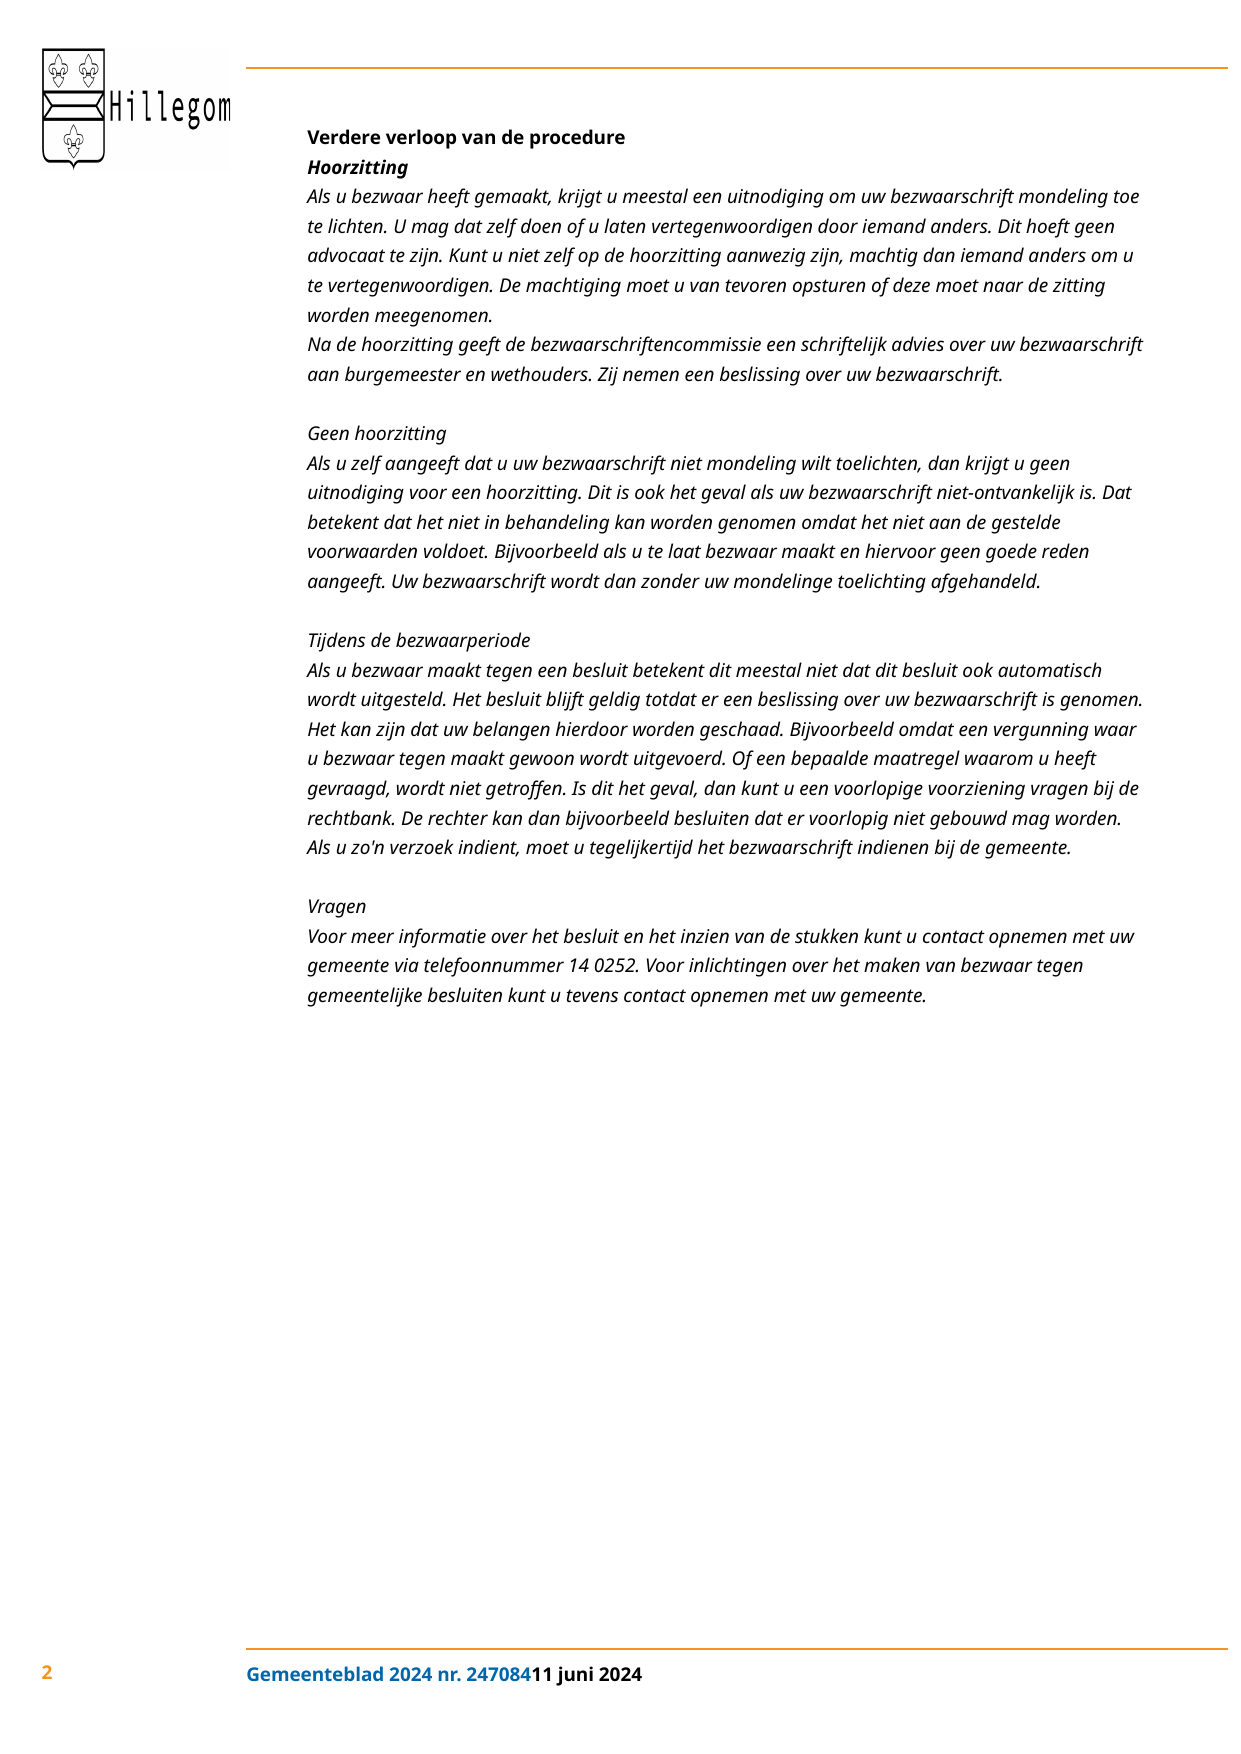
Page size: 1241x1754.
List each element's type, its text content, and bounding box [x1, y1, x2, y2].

list Verdere verloop van de procedure [248, 124, 1152, 150]
list Vragen [248, 893, 1152, 919]
list Als u bezwaar heeft gemaakt, krijgt u meestal een uitnodiging om uw bezwaarschrift mondeling toe te lichten. U mag dat zelf doen of u laten vertegenwoordigen door iemand anders. Dit hoeft geen advocaat te zijn. Kunt u niet zelf op de hoorzitting aanwezig zijn, machtig dan iemand anders om u te vertegenwoordigen. De machtiging moet u van tevoren opsturen of deze moet naar de zitting worden meegenomen. [248, 183, 1152, 328]
list Geen hoorzitting [248, 420, 1152, 446]
picture [41, 47, 231, 172]
list Voor meer informatie over het besluit en het inzien van de stukken kunt u contact opnemen met uw gemeente via telefoonnummer 14 0252. Voor inlichtingen over het maken van bezwaar tegen gemeentelijke besluiten kunt u tevens contact opnemen met uw gemeente. [248, 923, 1152, 1008]
list Tijdens de bezwaarperiode [248, 627, 1152, 653]
list Na de hoorzitting geeft de bezwaarschriftencommissie een schriftelijk advies over uw bezwaarschrift aan burgemeester en wethouders. Zij nemen een beslissing over uw bezwaarschrift. [248, 331, 1152, 387]
list Als u bezwaar maakt tegen een besluit betekent dit meestal niet dat dit besluit ook automatisch wordt uitgesteld. Het besluit blijft geldig totdat er een beslissing over uw bezwaarschrift is genomen. Het kan zijn dat uw belangen hierdoor worden geschaad. Bijvoorbeeld omdat een vergunning waar u bezwaar tegen maakt gewoon wordt uitgevoerd. Of een bepaalde maatregel waarom u heeft gevraagd, wordt niet getroffen. Is dit het geval, dan kunt u een voorlopige voorziening vragen bij de rechtbank. De rechter kan dan bijvoorbeeld besluiten dat er voorlopig niet gebouwd mag worden. Als u zo'n verzoek indient, moet u tegelijkertijd het bezwaarschrift indienen bij de gemeente. [248, 657, 1152, 860]
list Hoorzitting [248, 154, 1152, 180]
list Als u zelf aangeeft dat u uw bezwaarschrift niet mondeling wilt toelichten, dan krijgt u geen uitnodiging voor een hoorzitting. Dit is ook het geval als uw bezwaarschrift niet-ontvankelijk is. Dat betekent dat het niet in behandeling kan worden genomen omdat het niet aan de gestelde voorwaarden voldoet. Bijvoorbeeld als u te laat bezwaar maakt en hiervoor geen goede reden aangeeft. Uw bezwaarschrift wordt dan zonder uw mondelinge toelichting afgehandeld. [248, 450, 1152, 594]
